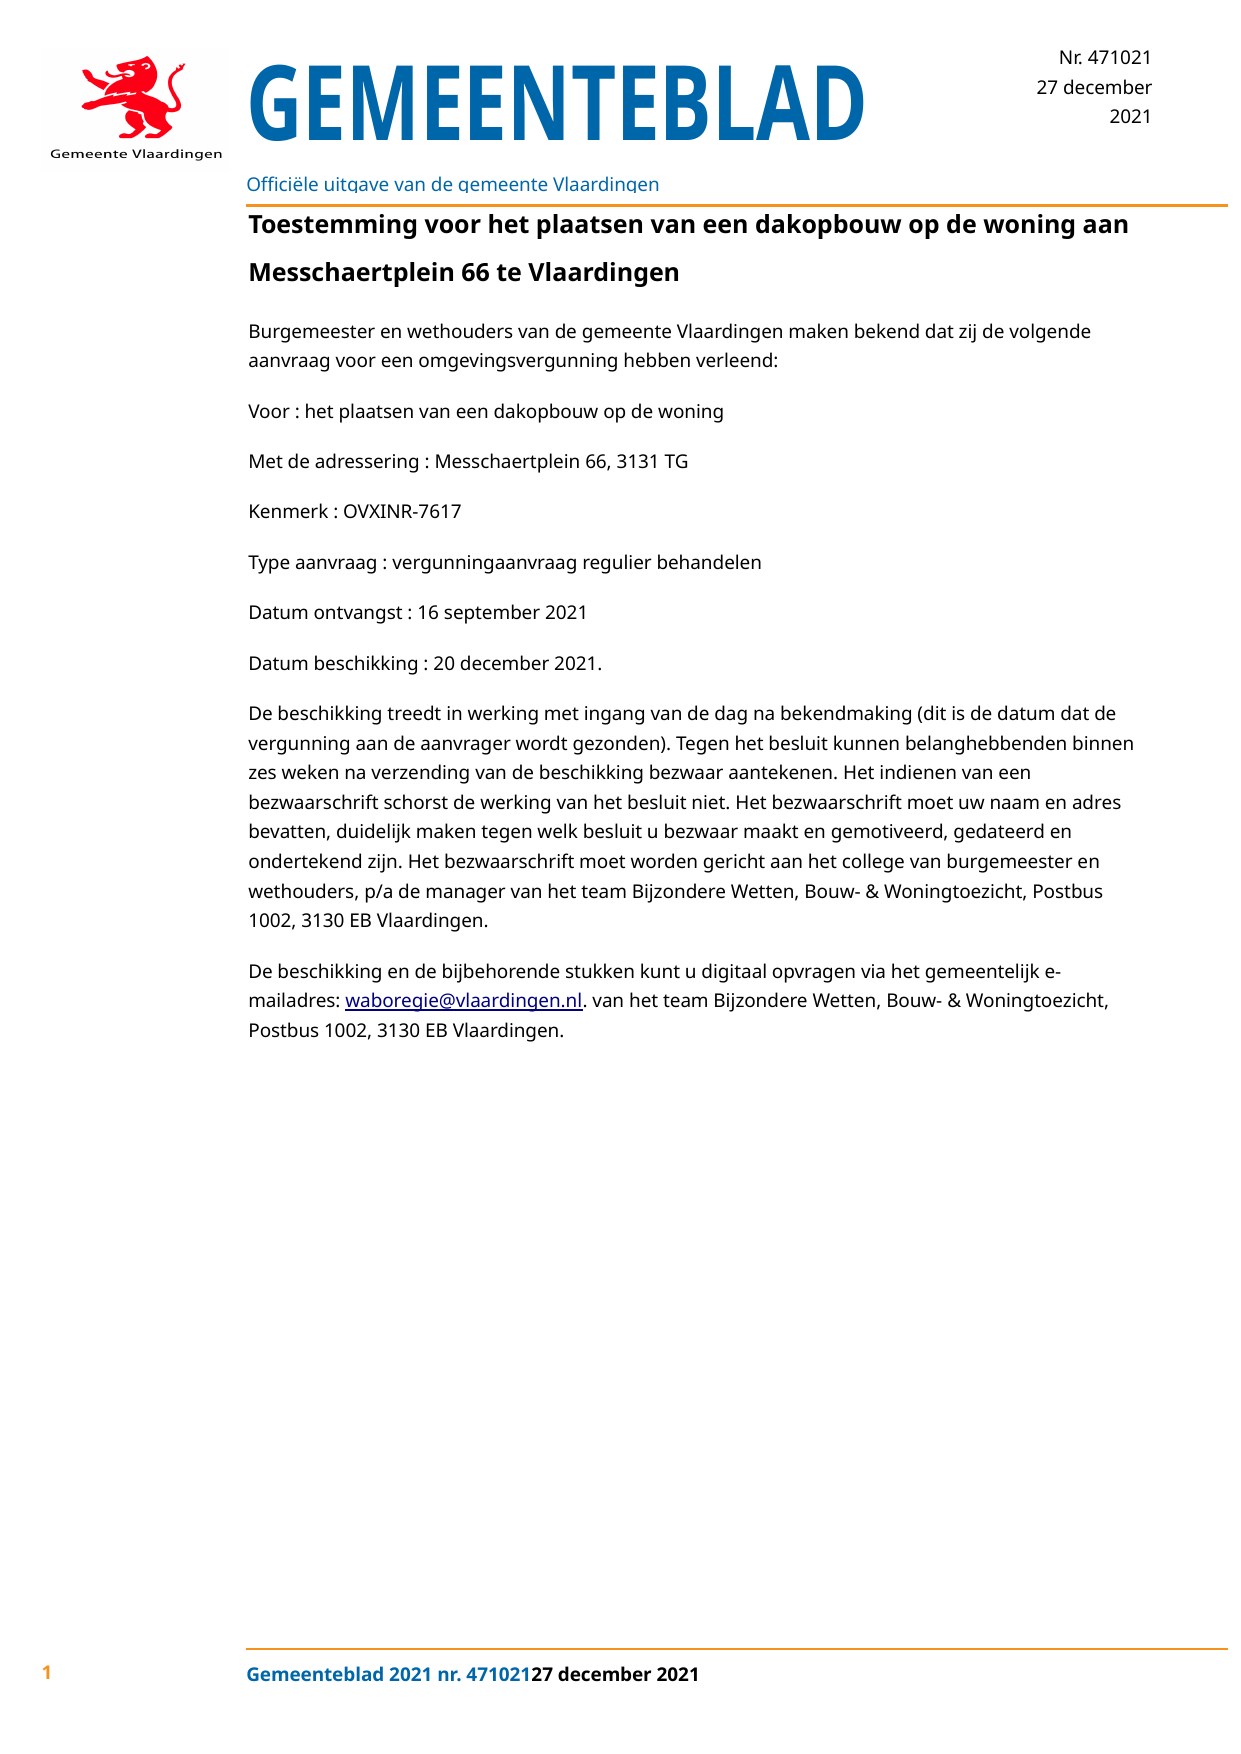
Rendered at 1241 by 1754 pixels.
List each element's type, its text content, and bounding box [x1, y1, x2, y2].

text Voor : het plaatsen van een dakopbouw op de woning [248, 398, 1152, 424]
picture [41, 47, 231, 172]
text Kenmerk : OVXINR-7617 [248, 499, 1152, 524]
text Type aanvraag : vergunningaanvraag regulier behandelen [248, 549, 1152, 575]
text De beschikking treedt in werking met ingang van de dag na bekendmaking (dit is de datum dat de vergunning aan de aanvrager wordt gezonden). Tegen het besluit kunnen belanghebbenden binnen zes weken na verzending van de beschikking bezwaar aantekenen. Het indienen van een bezwaarschrift schorst de werking van het besluit niet. Het bezwaarschrift moet uw naam en adres bevatten, duidelijk maken tegen welk besluit u bezwaar maakt en gemotiveerd, gedateerd en ondertekend zijn. Het bezwaarschrift moet worden gericht aan het college van burgemeester en wethouders, p/a de manager van het team Bijzondere Wetten, Bouw- & Woningtoezicht, Postbus 1002, 3130 EB Vlaardingen. [248, 700, 1152, 933]
text Met de adressering : Messchaertplein 66, 3131 TG [248, 448, 1152, 474]
text De beschikking en de bijbehorende stukken kunt u digitaal opvragen via het gemeentelijk e-mailadres: waboregie@vlaardingen.nl. van het team Bijzondere Wetten, Bouw- & Woningtoezicht, Postbus 1002, 3130 EB Vlaardingen. [248, 958, 1152, 1043]
text Burgemeester en wethouders van de gemeente Vlaardingen maken bekend dat zij de volgende aanvraag voor een omgevingsvergunning hebben verleend: [248, 318, 1152, 373]
text Datum beschikking : 20 december 2021. [248, 650, 1152, 676]
text Toestemming voor het plaatsen van een dakopbouw op de woning aan Messchaertplein 66 te Vlaardingen [248, 207, 1152, 288]
text Datum ontvangst : 16 september 2021 [248, 599, 1152, 625]
